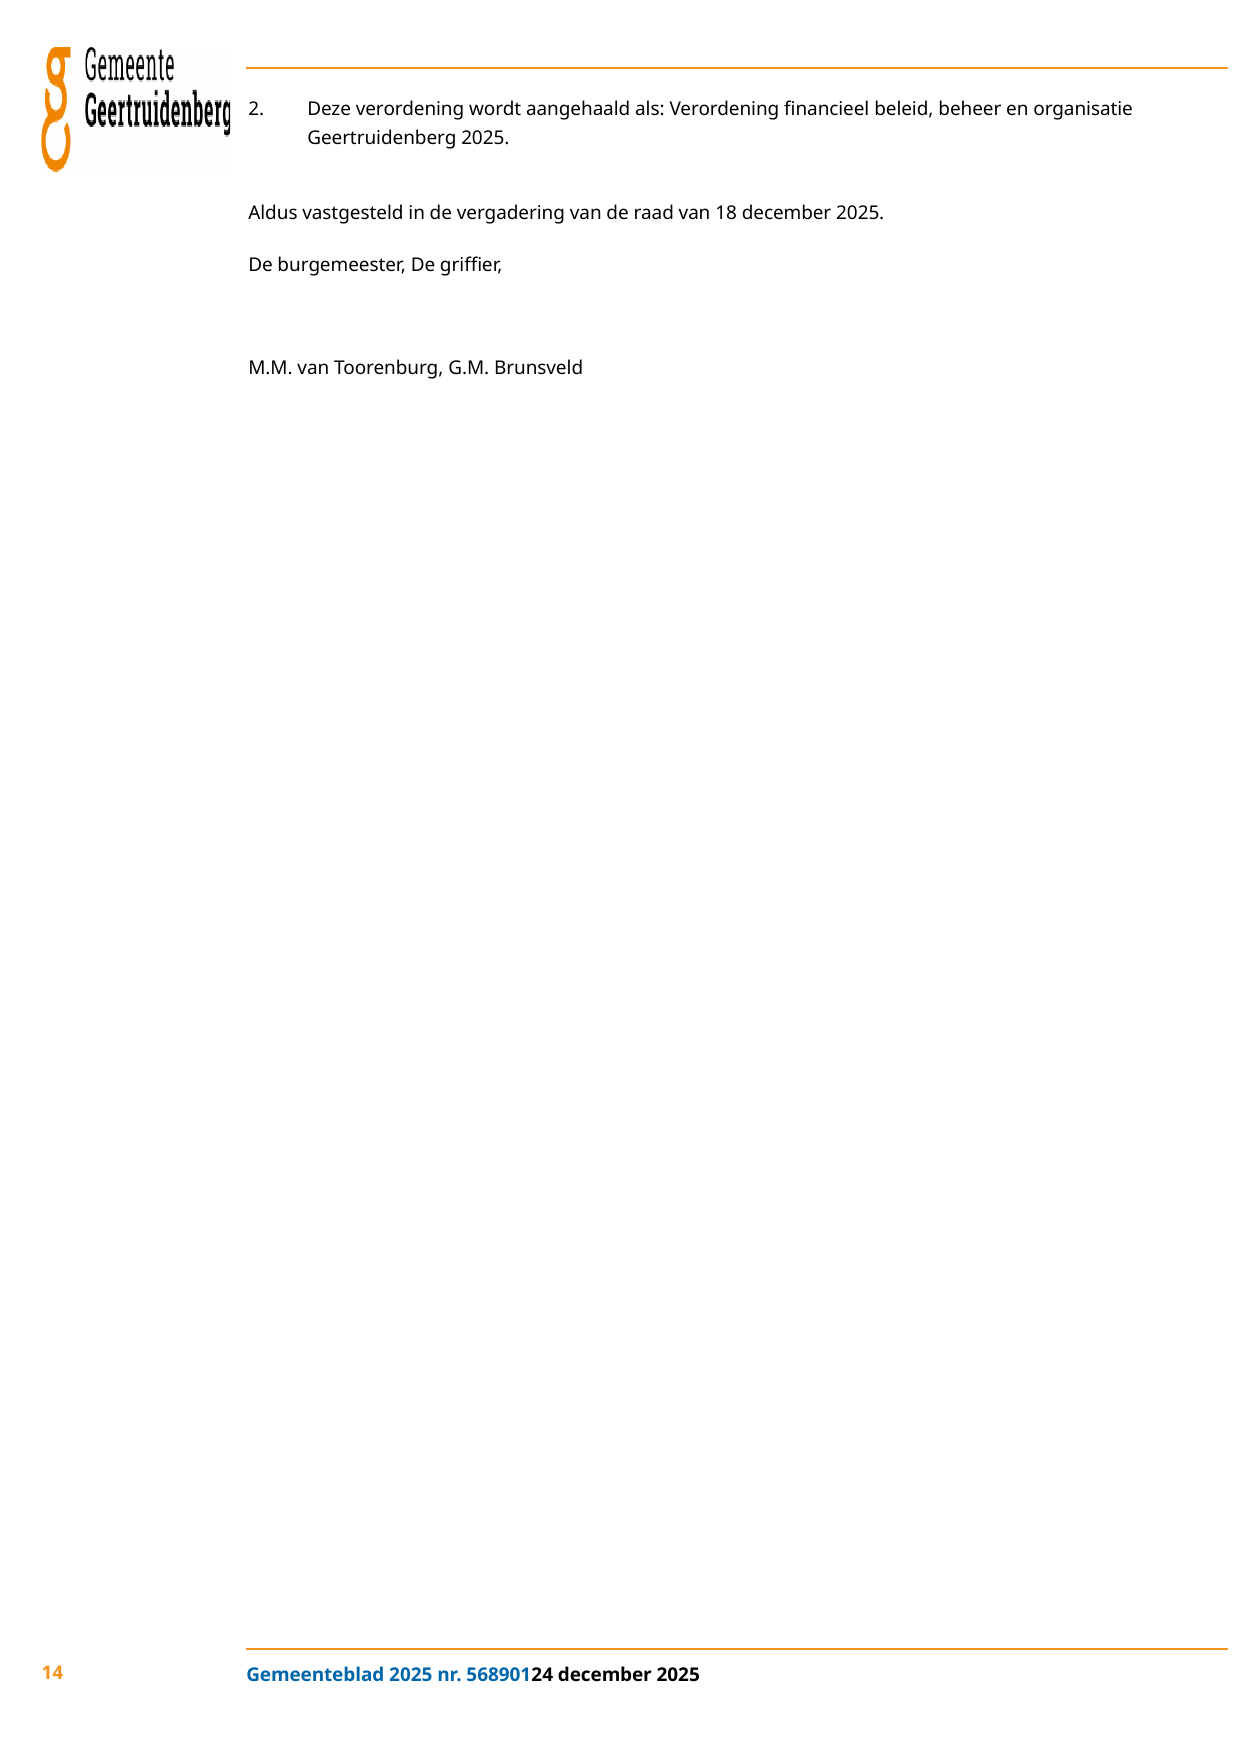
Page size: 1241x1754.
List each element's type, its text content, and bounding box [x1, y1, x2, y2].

text M.M. van Toorenburg, G.M. Brunsveld [248, 354, 1152, 380]
list Deze verordening wordt aangehaald als: Verordening financieel beleid, beheer en organisatie Geertruidenberg 2025. [248, 95, 1152, 150]
picture [41, 47, 231, 172]
text Aldus vastgesteld in de vergadering van de raad van 18 december 2025. [248, 199, 1152, 225]
text De burgemeester, De griffier, [248, 251, 1152, 277]
